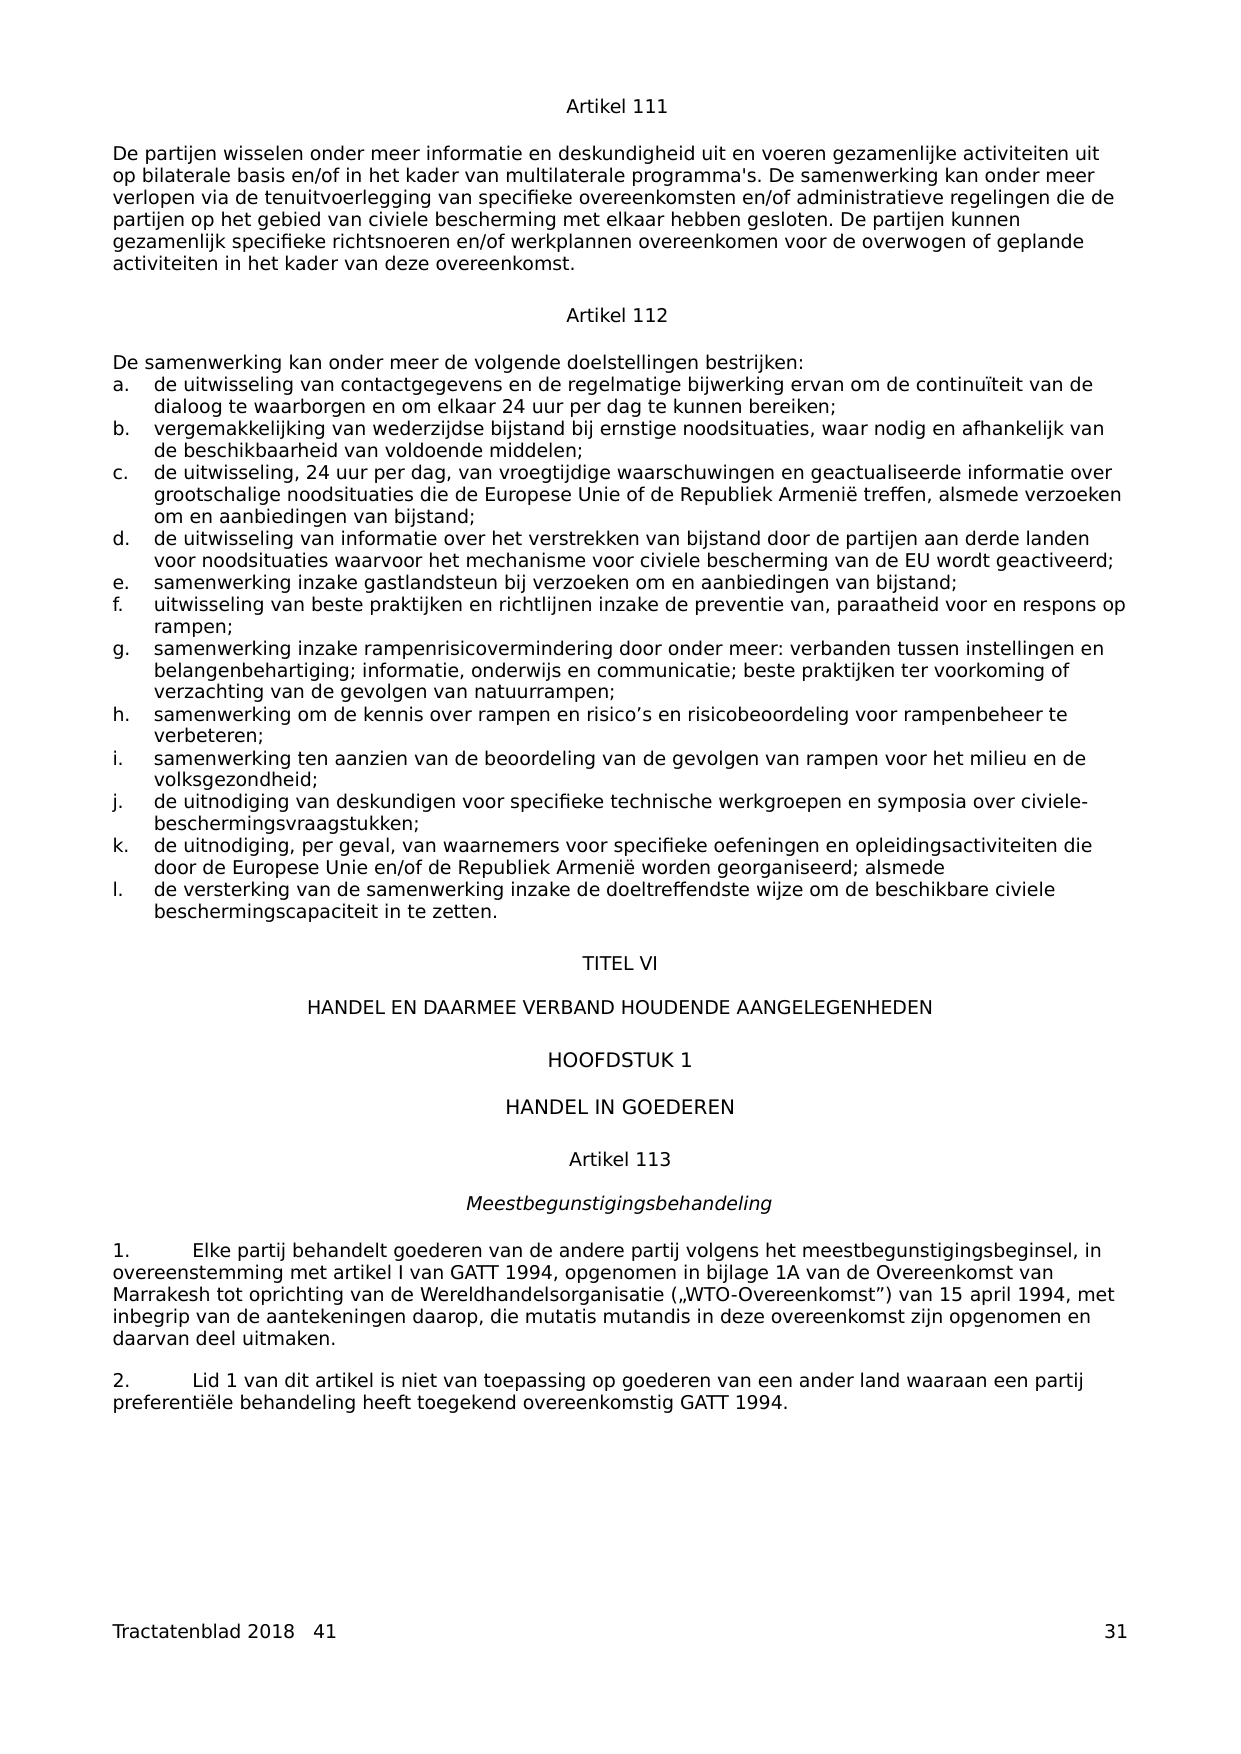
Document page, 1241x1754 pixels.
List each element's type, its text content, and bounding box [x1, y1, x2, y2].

text l. de versterking van de samenwerking inzake de doeltreffendste wijze om de beschikbare civiele beschermingscapaciteit in te zetten. [112, 879, 1128, 923]
subtitle TITEL VI HANDEL EN DAARMEE VERBAND HOUDENDE AANGELEGENHEDEN [112, 953, 1128, 1019]
text c. de uitwisseling, 24 uur per dag, van vroegtijdige waarschuwingen en geactualiseerde informatie over grootschalige noodsituaties die de Europese Unie of de Republiek Armenië treffen, alsmede verzoeken om en aanbiedingen van bijstand; [112, 462, 1128, 528]
text 1. Elke partij behandelt goederen van de andere partij volgens het meestbegunstigingsbeginsel, in overeenstemming met artikel I van GATT 1994, opgenomen in bijlage 1A van de Overeenkomst van Marrakesh tot oprichting van de Wereldhandelsorganisatie („WTO-Overeenkomst”) van 15 april 1994, met inbegrip van de aantekeningen daarop, die mutatis mutandis in deze overeenkomst zijn opgenomen en daarvan deel uitmaken. [112, 1240, 1128, 1350]
text d. de uitwisseling van informatie over het verstrekken van bijstand door de partijen aan derde landen voor noodsituaties waarvoor het mechanisme voor civiele bescherming van de EU wordt geactiveerd; [112, 528, 1128, 572]
subtitle Artikel 111 [112, 96, 1128, 118]
text g. samenwerking inzake rampenrisicovermindering door onder meer: verbanden tussen instellingen en belangenbehartiging; informatie, onderwijs en communicatie; beste praktijken ter voorkoming of verzachting van de gevolgen van natuurrampen; [112, 637, 1128, 703]
text De partijen wisselen onder meer informatie en deskundigheid uit en voeren gezamenlijke activiteiten uit op bilaterale basis en/of in het kader van multilaterale programma's. De samenwerking kan onder meer verlopen via de tenuitvoerlegging van specifieke overeenkomsten en/of administratieve regelingen die de partijen op het gebied van civiele bescherming met elkaar hebben gesloten. De partijen kunnen gezamenlijk specifieke richtsnoeren en/of werkplannen overeenkomen voor de overwogen of geplande activiteiten in het kader van deze overeenkomst. [112, 143, 1128, 275]
text f. uitwisseling van beste praktijken en richtlijnen inzake de preventie van, paraatheid voor en respons op rampen; [112, 593, 1128, 637]
text k. de uitnodiging, per geval, van waarnemers voor specifieke oefeningen en opleidingsactiviteiten die door de Europese Unie en/of de Republiek Armenië worden georganiseerd; alsmede [112, 835, 1128, 879]
text b. vergemakkelijking van wederzijdse bijstand bij ernstige noodsituaties, waar nodig en afhankelijk van de beschikbaarheid van voldoende middelen; [112, 418, 1128, 462]
text a. de uitwisseling van contactgegevens en de regelmatige bijwerking ervan om de continuïteit van de dialoog te waarborgen en om elkaar 24 uur per dag te kunnen bereiken; [112, 374, 1128, 418]
text i. samenwerking ten aanzien van de beoordeling van de gevolgen van rampen voor het milieu en de volksgezondheid; [112, 747, 1128, 791]
text e. samenwerking inzake gastlandsteun bij verzoeken om en aanbiedingen van bijstand; [112, 572, 1128, 593]
text j. de uitnodiging van deskundigen voor specifieke technische werkgroepen en symposia over civiele-beschermingsvraagstukken; [112, 791, 1128, 835]
text 2. Lid 1 van dit artikel is niet van toepassing op goederen van een ander land waaraan een partij preferentiële behandeling heeft toegekend overeenkomstig GATT 1994. [112, 1370, 1128, 1414]
subtitle Artikel 112 [112, 305, 1128, 327]
subtitle HOOFDSTUK 1 HANDEL IN GOEDEREN [112, 1049, 1128, 1119]
text De samenwerking kan onder meer de volgende doelstellingen bestrijken: [112, 352, 1128, 374]
subtitle Artikel 113 Meestbegunstigingsbehandeling [112, 1149, 1128, 1215]
text h. samenwerking om de kennis over rampen en risico’s en risicobeoordeling voor rampenbeheer te verbeteren; [112, 703, 1128, 747]
